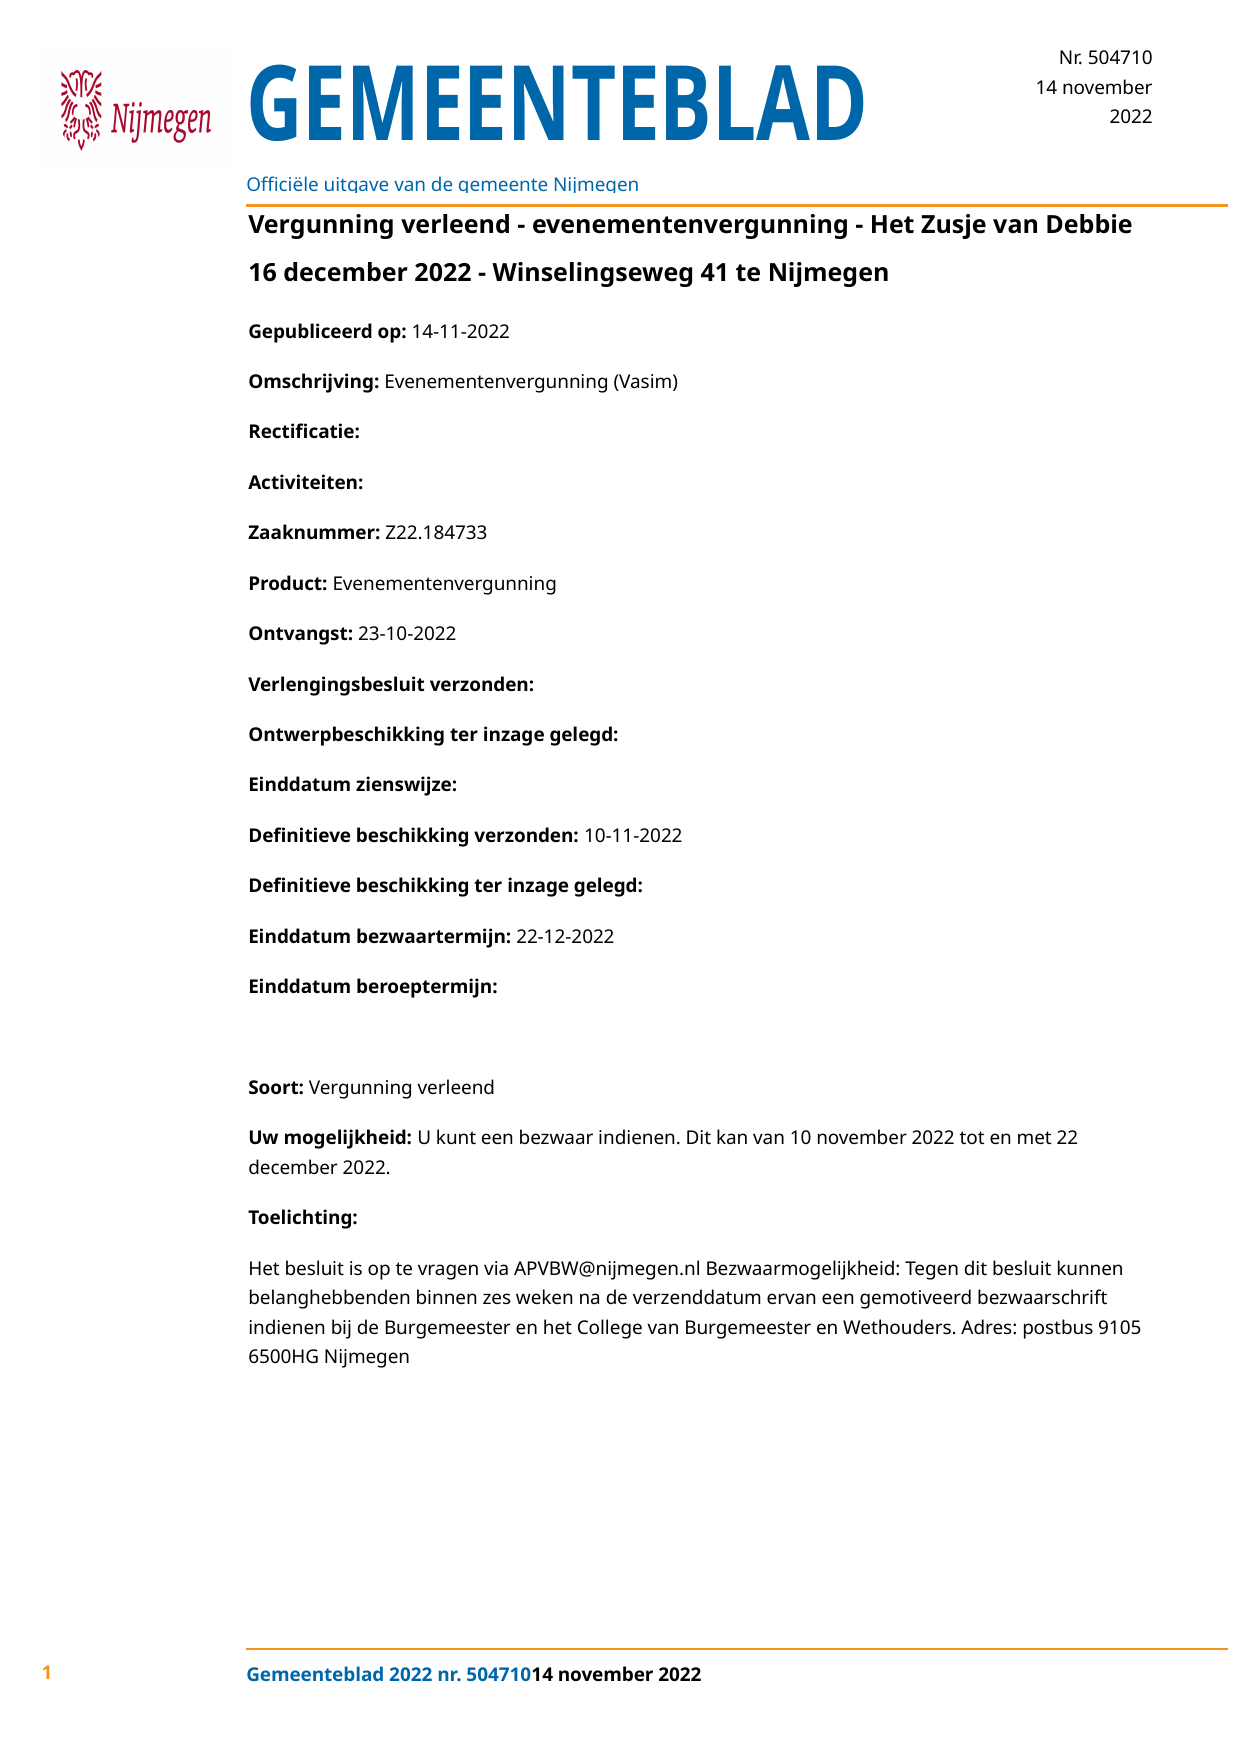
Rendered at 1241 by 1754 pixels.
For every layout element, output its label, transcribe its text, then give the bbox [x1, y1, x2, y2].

text Gepubliceerd op: 14-11-2022 [248, 318, 1152, 344]
text Einddatum beroeptermijn: [248, 973, 1152, 999]
text Toelichting: [248, 1204, 1152, 1230]
text Rectificatie: [248, 419, 1152, 444]
text Definitieve beschikking verzonden: 10-11-2022 [248, 822, 1152, 848]
text Omschrijving: Evenementenvergunning (Vasim) [248, 368, 1152, 394]
text Activiteiten: [248, 469, 1152, 495]
text Ontvangst: 23-10-2022 [248, 620, 1152, 646]
text Vergunning verleend - evenementenvergunning - Het Zusje van Debbie 16 december 2022 - Winselingseweg 41 te Nijmegen [248, 207, 1152, 288]
text Ontwerpbeschikking ter inzage gelegd: [248, 721, 1152, 747]
text Zaaknummer: Z22.184733 [248, 519, 1152, 545]
text Soort: Vergunning verleend [248, 1074, 1152, 1100]
text Definitieve beschikking ter inzage gelegd: [248, 872, 1152, 898]
text Einddatum zienswijze: [248, 772, 1152, 797]
text Product: Evenementenvergunning [248, 570, 1152, 596]
text Het besluit is op te vragen via APVBW@nijmegen.nl Bezwaarmogelijkheid: Tegen dit besluit kunnen belanghebbenden binnen zes weken na de verzenddatum ervan een gemotiveerd bezwaarschrift indienen bij de Burgemeester en het College van Burgemeester en Wethouders. Adres: postbus 9105 6500HG Nijmegen [248, 1255, 1152, 1369]
picture [41, 47, 231, 172]
text Uw mogelijkheid: U kunt een bezwaar indienen. Dit kan van 10 november 2022 tot en met 22 december 2022. [248, 1124, 1152, 1180]
text Verlengingsbesluit verzonden: [248, 671, 1152, 697]
text Einddatum bezwaartermijn: 22-12-2022 [248, 923, 1152, 949]
